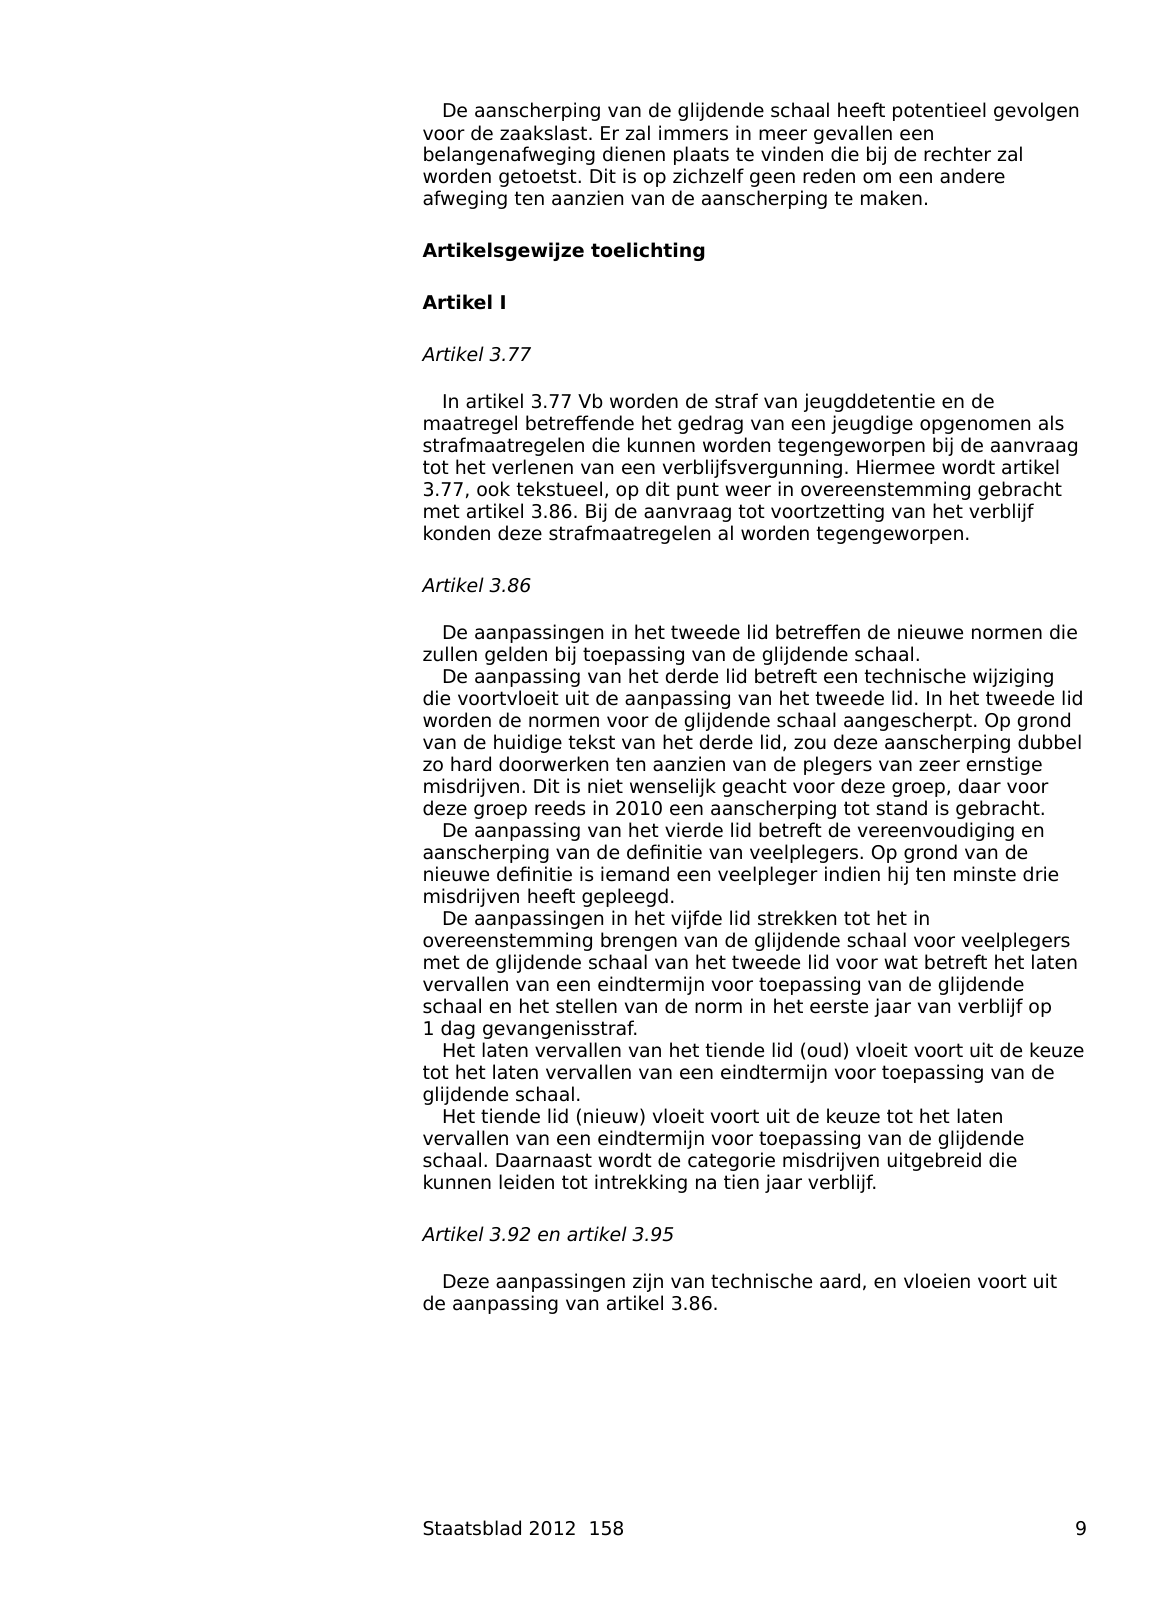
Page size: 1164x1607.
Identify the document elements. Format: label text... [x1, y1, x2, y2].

text De aanpassing van het derde lid betreft een technische wijziging die voortvloeit uit de aanpassing van het tweede lid. In het tweede lid worden de normen voor de glijdende schaal aangescherpt. Op grond van de huidige tekst van het derde lid, zou deze aanscherping dubbel zo hard doorwerken ten aanzien van de plegers van zeer ernstige misdrijven. Dit is niet wenselijk geacht voor deze groep, daar voor deze groep reeds in 2010 een aanscherping tot stand is gebracht. [422, 666, 1087, 820]
subtitle Artikel 3.86 [422, 575, 1087, 597]
subtitle Artikelsgewijze toelichting [422, 240, 1087, 262]
subtitle Artikel 3.92 en artikel 3.95 [422, 1223, 1087, 1246]
text Het tiende lid (nieuw) vloeit voort uit de keuze tot het laten vervallen van een eindtermijn voor toepassing van de glijdende schaal. Daarnaast wordt de categorie misdrijven uitgebreid die kunnen leiden tot intrekking na tien jaar verblijf. [422, 1106, 1087, 1193]
text De aanpassing van het vierde lid betreft de vereenvoudiging en aanscherping van de definitie van veelplegers. Op grond van de nieuwe definitie is iemand een veelpleger indien hij ten minste drie misdrijven heeft gepleegd. [422, 820, 1087, 908]
text De aanpassingen in het tweede lid betreffen de nieuwe normen die zullen gelden bij toepassing van de glijdende schaal. [422, 622, 1087, 666]
subtitle Artikel 3.77 [422, 344, 1087, 366]
text Het laten vervallen van het tiende lid (oud) vloeit voort uit de keuze tot het laten vervallen van een eindtermijn voor toepassing van de glijdende schaal. [422, 1040, 1087, 1106]
text De aanscherping van de glijdende schaal heeft potentieel gevolgen voor de zaakslast. Er zal immers in meer gevallen een belangenafweging dienen plaats te vinden die bij de rechter zal worden getoetst. Dit is op zichzelf geen reden om een andere afweging ten aanzien van de aanscherping te maken. [422, 100, 1087, 210]
subtitle Artikel I [422, 292, 1087, 314]
text Deze aanpassingen zijn van technische aard, en vloeien voort uit de aanpassing van artikel 3.86. [422, 1271, 1087, 1314]
text In artikel 3.77 Vb worden de straf van jeugddetentie en de maatregel betreffende het gedrag van een jeugdige opgenomen als strafmaatregelen die kunnen worden tegengeworpen bij de aanvraag tot het verlenen van een verblijfsvergunning. Hiermee wordt artikel 3.77, ook tekstueel, op dit punt weer in overeenstemming gebracht met artikel 3.86. Bij de aanvraag tot voortzetting van het verblijf konden deze strafmaatregelen al worden tegengeworpen. [422, 391, 1087, 545]
text De aanpassingen in het vijfde lid strekken tot het in overeenstemming brengen van de glijdende schaal voor veelplegers met de glijdende schaal van het tweede lid voor wat betreft het laten vervallen van een eindtermijn voor toepassing van de glijdende schaal en het stellen van de norm in het eerste jaar van verblijf op 1 dag gevangenisstraf. [422, 908, 1087, 1040]
